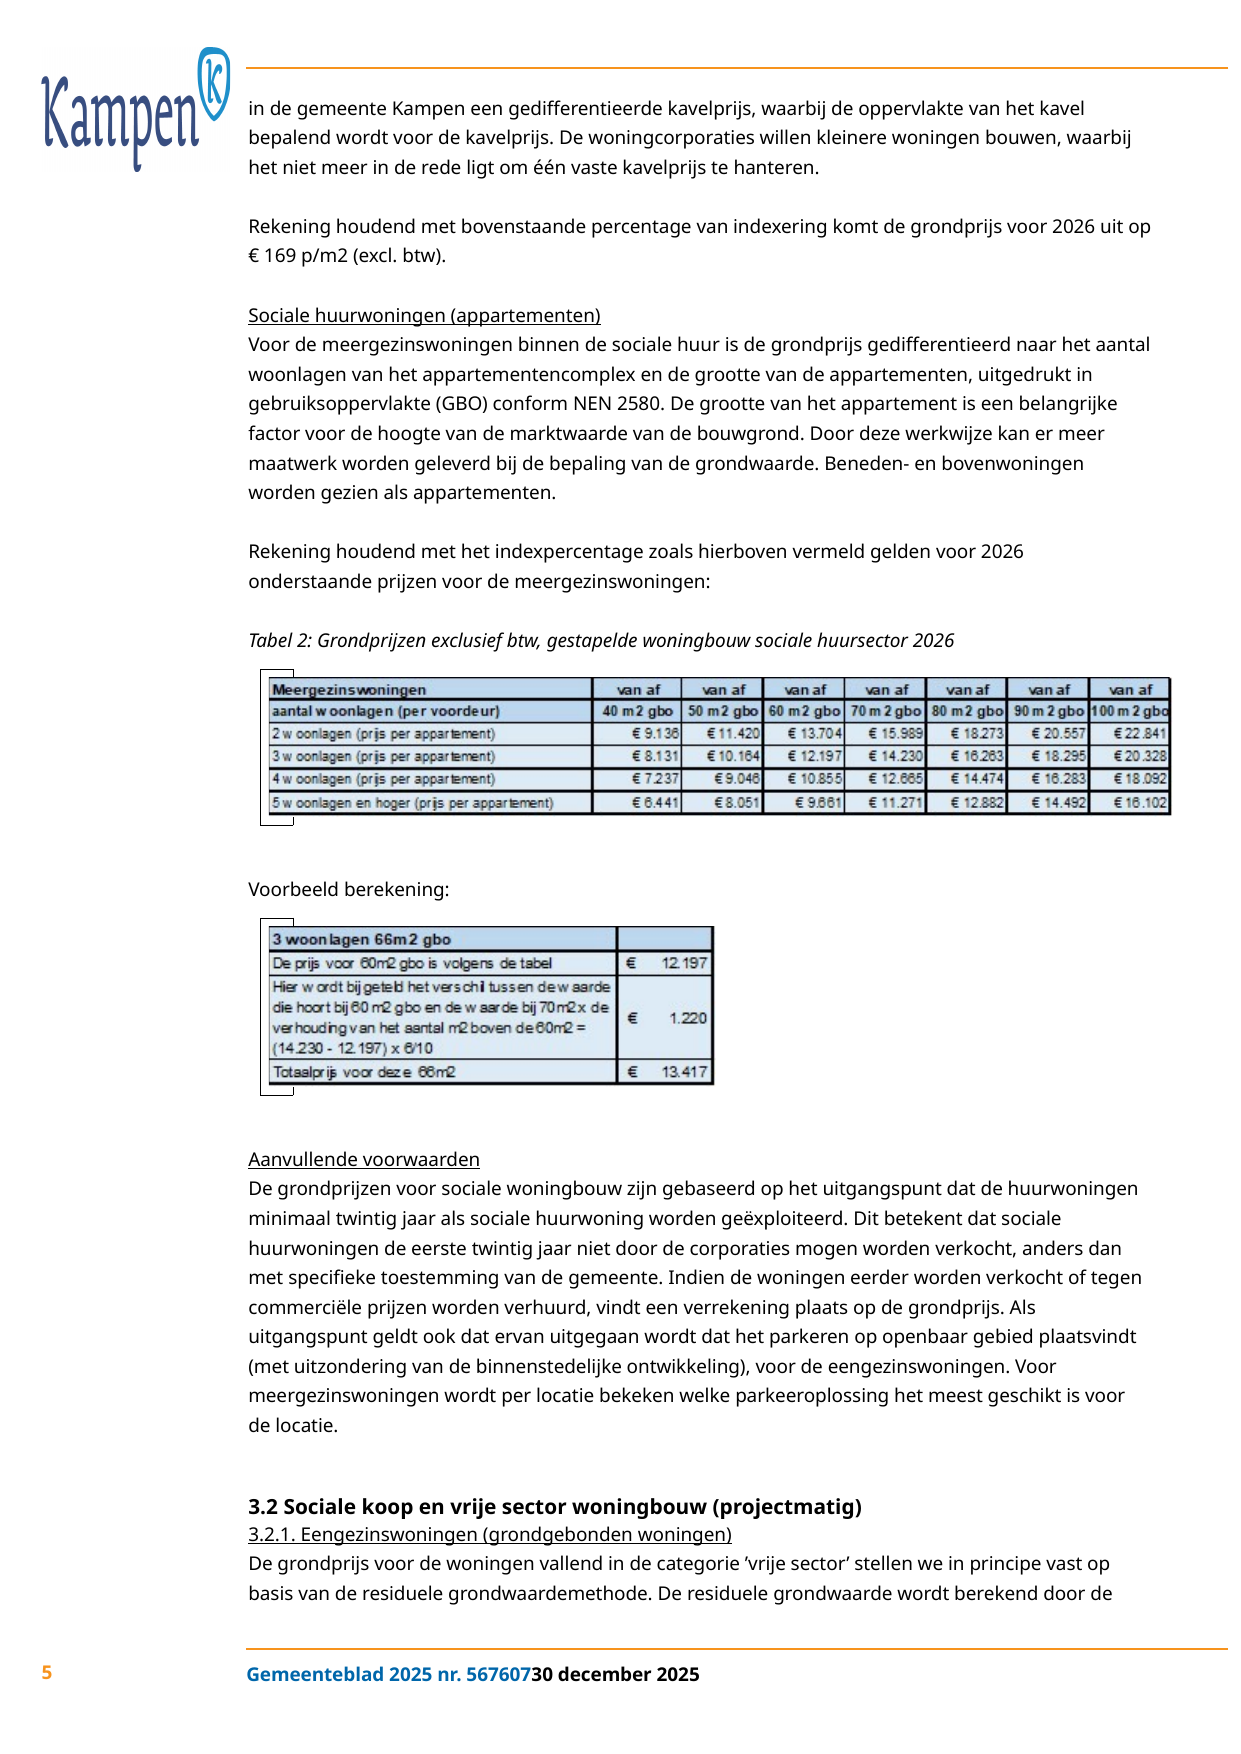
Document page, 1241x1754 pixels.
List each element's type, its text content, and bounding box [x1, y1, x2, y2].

text Aanvullende voorwaarden [248, 1146, 1152, 1172]
text De grondprijs voor de woningen vallend in de categorie ’vrije sector’ stellen we in principe vast op basis van de residuele grondwaardemethode. De residuele grondwaarde wordt berekend door de [248, 1550, 1152, 1606]
text Tabel 2: Grondprijzen exclusief btw, gestapelde woningbouw sociale huursector 2026 [248, 627, 1152, 653]
text Sociale huurwoningen (appartementen) [248, 302, 1152, 328]
picture [268, 677, 1173, 817]
text De grondprijzen voor sociale woningbouw zijn gebaseerd op het uitgangspunt dat de huurwoningen minimaal twintig jaar als sociale huurwoning worden geëxploiteerd. Dit betekent dat sociale huurwoningen de eerste twintig jaar niet door de corporaties mogen worden verkocht, anders dan met specifieke toestemming van de gemeente. Indien de woningen eerder worden verkocht of tegen commerciële prijzen worden verhuurd, vindt een verrekening plaats op de grondprijs. Als uitgangspunt geldt ook dat ervan uitgegaan wordt dat het parkeren op openbaar gebied plaatsvindt (met uitzondering van de binnenstedelijke ontwikkeling), voor de eengezinswoningen. Voor meergezinswoningen wordt per locatie bekeken welke parkeeroplossing het meest geschikt is voor de locatie. [248, 1176, 1152, 1438]
text 3.2.1. Eengezinswoningen (grondgebonden woningen) [248, 1521, 1152, 1546]
text Voorbeeld berekening: [248, 876, 1152, 902]
text Voor de meergezinswoningen binnen de sociale huur is de grondprijs gedifferentieerd naar het aantal woonlagen van het appartementencomplex en de grootte van de appartementen, uitgedrukt in gebruiksoppervlakte (GBO) conform NEN 2580. De grootte van het appartement is een belangrijke factor voor de hoogte van de marktwaarde van de bouwgrond. Door deze werkwijze kan er meer maatwerk worden geleverd bij de bepaling van de grondwaarde. Beneden- en bovenwoningen worden gezien als appartementen. [248, 331, 1152, 505]
picture [268, 926, 716, 1087]
text 3.2 Sociale koop en vrije sector woningbouw (projectmatig) [248, 1492, 1152, 1521]
text in de gemeente Kampen een gedifferentieerde kavelprijs, waarbij de oppervlakte van het kavel bepalend wordt voor de kavelprijs. De woningcorporaties willen kleinere woningen bouwen, waarbij het niet meer in de rede ligt om één vaste kavelprijs te hanteren. [248, 95, 1152, 180]
text Rekening houdend met het indexpercentage zoals hierboven vermeld gelden voor 2026 onderstaande prijzen voor de meergezinswoningen: [248, 538, 1152, 594]
text Rekening houdend met bovenstaande percentage van indexering komt de grondprijs voor 2026 uit op € 169 p/m2 (excl. btw). [248, 213, 1152, 268]
picture [41, 47, 231, 172]
